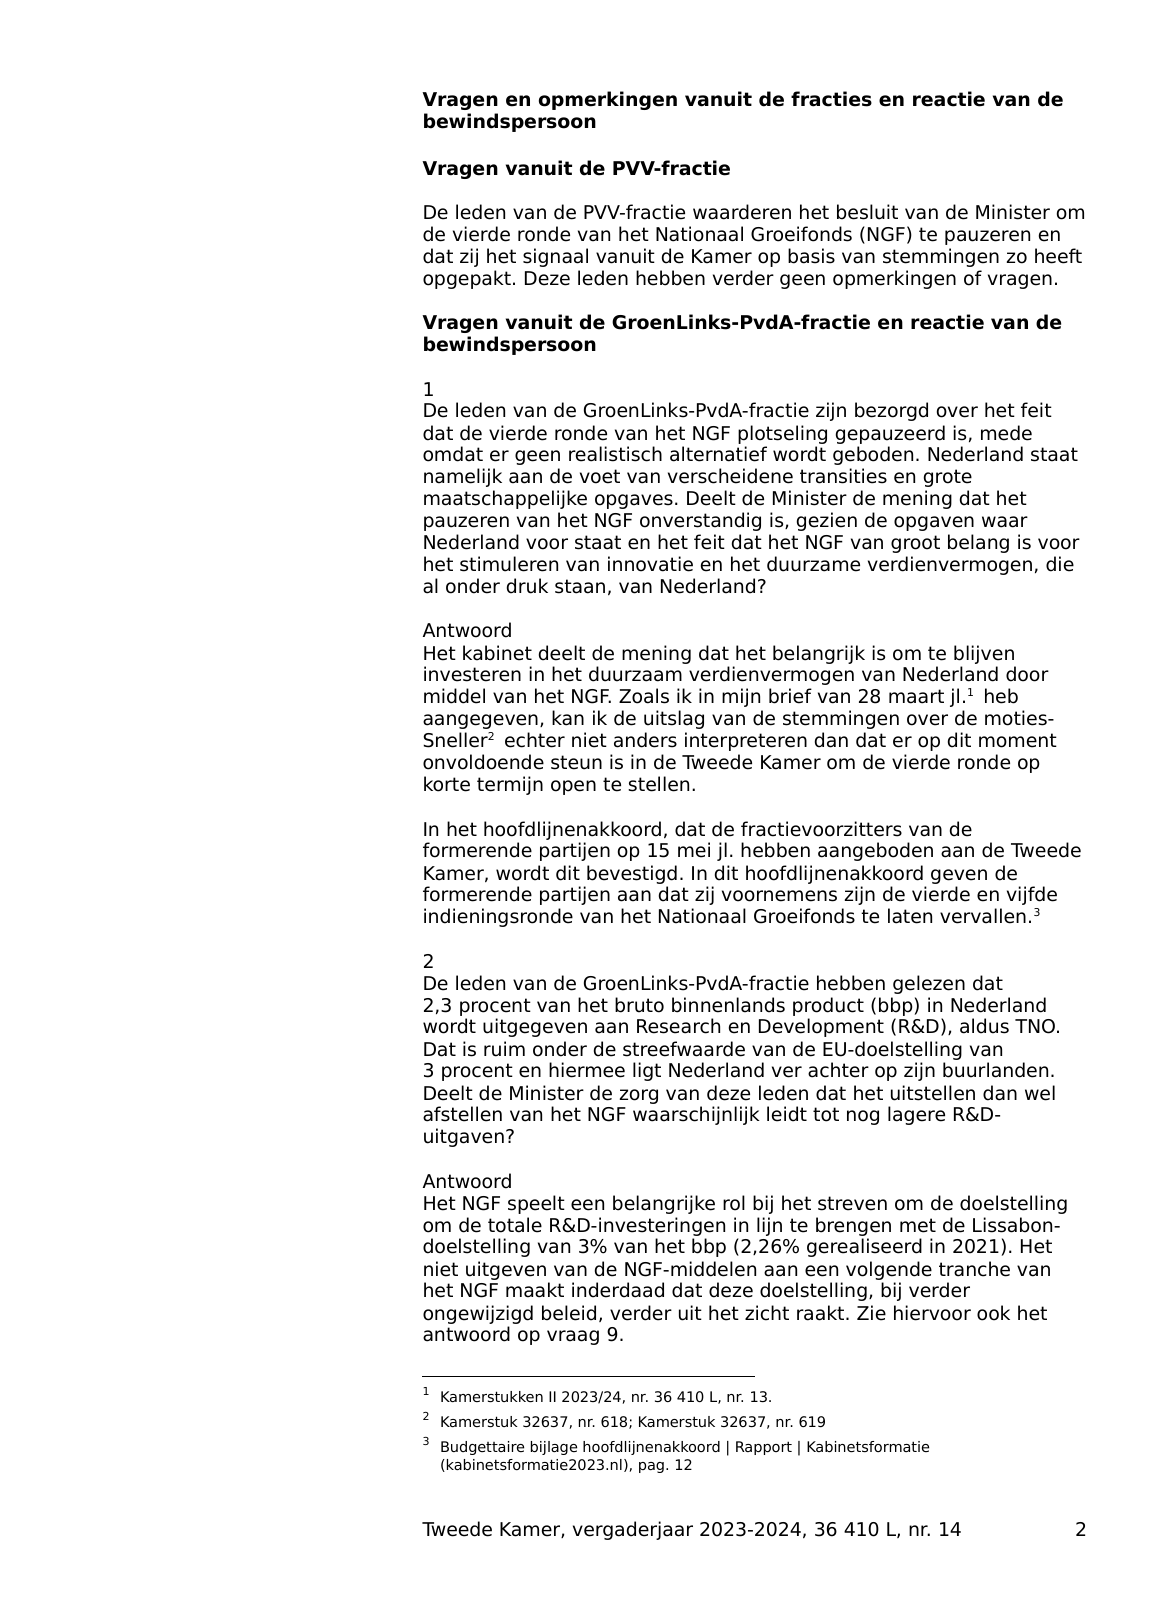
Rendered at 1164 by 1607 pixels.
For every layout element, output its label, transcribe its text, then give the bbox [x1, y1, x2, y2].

subtitle Vragen en opmerkingen vanuit de fracties en reactie van de bewindspersoon [422, 89, 1087, 133]
text In het hoofdlijnenakkoord, dat de fractievoorzitters van de formerende partijen op 15 mei jl. hebben aangeboden aan de Tweede Kamer, wordt dit bevestigd. In dit hoofdlijnenakkoord geven de formerende partijen aan dat zij voornemens zijn de vierde en vijfde indieningsronde van het Nationaal Groeifonds te laten vervallen. [422, 818, 1087, 928]
subtitle Vragen vanuit de PVV-fractie [422, 158, 1087, 180]
text Antwoord [422, 620, 1087, 642]
text 2 [422, 951, 1087, 972]
text Antwoord [422, 1171, 1087, 1192]
text Budgettaire bijlage hoofdlijnenakkoord | Rapport | Kabinetsformatie (kabinetsformatie2023.nl), pag. 12 [422, 1435, 1087, 1474]
text De leden van de PVV-fractie waarderen het besluit van de Minister om de vierde ronde van het Nationaal Groeifonds (NGF) te pauzeren en dat zij het signaal vanuit de Kamer op basis van stemmingen zo heeft opgepakt. Deze leden hebben verder geen opmerkingen of vragen. [422, 202, 1087, 290]
subtitle Vragen vanuit de GroenLinks-PvdA-fractie en reactie van de bewindspersoon [422, 312, 1087, 356]
text Kamerstuk 32637, nr. 618; Kamerstuk 32637, nr. 619 [422, 1410, 1087, 1432]
text De leden van de GroenLinks-PvdA-fractie zijn bezorgd over het feit dat de vierde ronde van het NGF plotseling gepauzeerd is, mede omdat er geen realistisch alternatief wordt geboden. Nederland staat namelijk aan de voet van verscheidene transities en grote maatschappelijke opgaves. Deelt de Minister de mening dat het pauzeren van het NGF onverstandig is, gezien de opgaven waar Nederland voor staat en het feit dat het NGF van groot belang is voor het stimuleren van innovatie en het duurzame verdienvermogen, die al onder druk staan, van Nederland? [422, 400, 1087, 598]
text Het NGF speelt een belangrijke rol bij het streven om de doelstelling om de totale R&D-investeringen in lijn te brengen met de Lissabon-doelstelling van 3% van het bbp (2,26% gerealiseerd in 2021). Het niet uitgeven van de NGF-middelen aan een volgende tranche van het NGF maakt inderdaad dat deze doelstelling, bij verder ongewijzigd beleid, verder uit het zicht raakt. Zie hiervoor ook het antwoord op vraag 9. [422, 1192, 1087, 1346]
text De leden van de GroenLinks-PvdA-fractie hebben gelezen dat 2,3 procent van het bruto binnenlands product (bbp) in Nederland wordt uitgegeven aan Research en Development (R&D), aldus TNO. Dat is ruim onder de streefwaarde van de EU-doelstelling van 3 procent en hiermee ligt Nederland ver achter op zijn buurlanden. Deelt de Minister de zorg van deze leden dat het uitstellen dan wel afstellen van het NGF waarschijnlijk leidt tot nog lagere R&D-uitgaven? [422, 972, 1087, 1148]
text Kamerstukken II 2023/24, nr. 36 410 L, nr. 13. [422, 1385, 1087, 1407]
text Het kabinet deelt de mening dat het belangrijk is om te blijven investeren in het duurzaam verdienvermogen van Nederland door middel van het NGF. Zoals ik in mijn brief van 28 maart jl. heb aangegeven, kan ik de uitslag van de stemmingen over de moties-Sneller echter niet anders interpreteren dan dat er op dit moment onvoldoende steun is in de Tweede Kamer om de vierde ronde op korte termijn open te stellen. [422, 642, 1087, 796]
text 1 [422, 378, 1087, 400]
